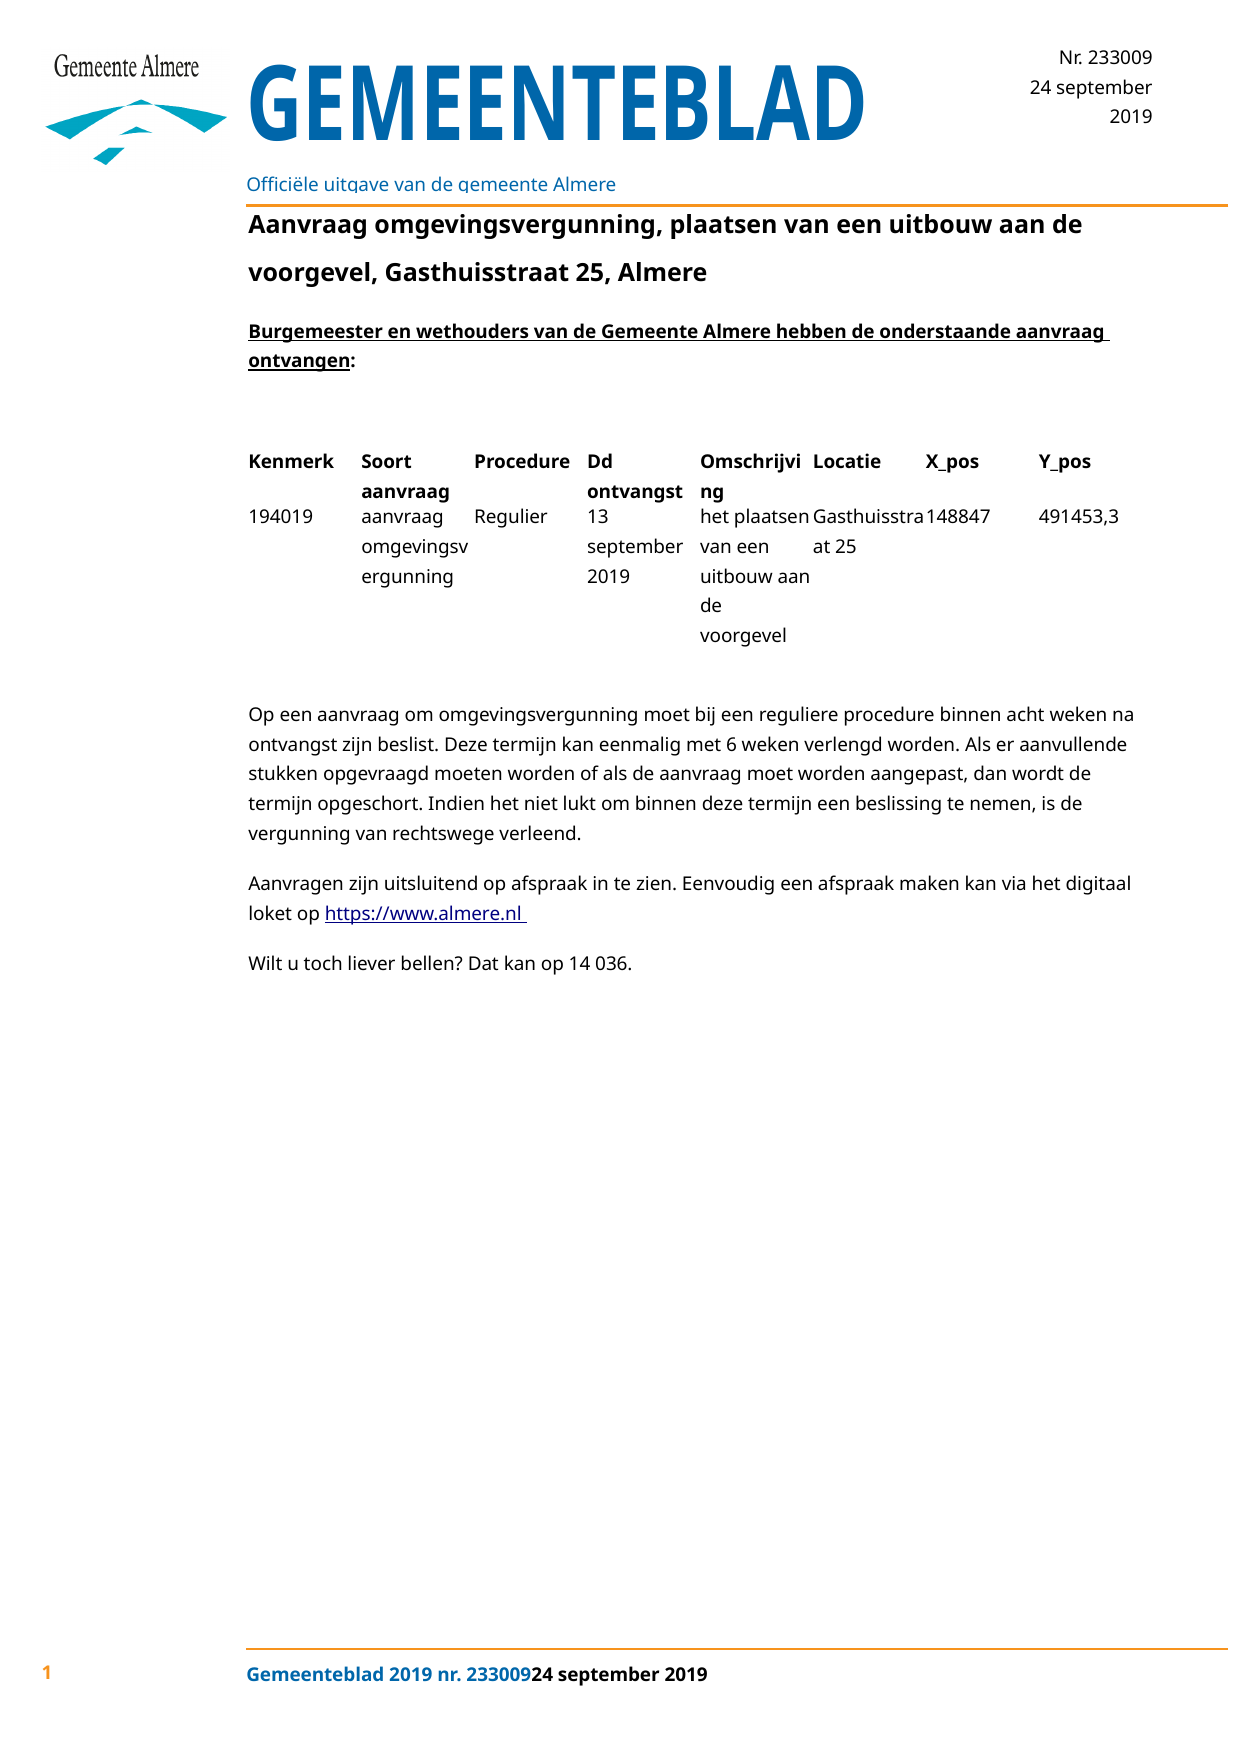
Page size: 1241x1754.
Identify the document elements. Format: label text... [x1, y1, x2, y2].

table_cell 148847 [926, 504, 1038, 648]
table_header Locatie [813, 449, 926, 504]
table_cell 13 september 2019 [587, 504, 700, 648]
text Wilt u toch liever bellen? Dat kan op 14 036. [248, 950, 1152, 976]
table_header Procedure [474, 449, 587, 504]
table_cell Gasthuisstraat 25 [813, 504, 926, 648]
table_header Dd ontvangst [587, 449, 700, 504]
table_cell aanvraag omgevingsvergunning [361, 504, 474, 648]
table_cell 491453,3 [1039, 504, 1152, 648]
table_header X_pos [926, 449, 1038, 504]
text Burgemeester en wethouders van de Gemeente Almere hebben de onderstaande aanvraag ontvangen: [248, 318, 1152, 373]
table_cell 194019 [248, 504, 361, 648]
table_header Kenmerk [248, 449, 361, 504]
table_header Soort aanvraag [361, 449, 474, 504]
table_cell Regulier [474, 504, 587, 648]
text Op een aanvraag om omgevingsvergunning moet bij een reguliere procedure binnen acht weken na ontvangst zijn beslist. Deze termijn kan eenmalig met 6 weken verlengd worden. Als er aanvullende stukken opgevraagd moeten worden of als de aanvraag moet worden aangepast, dan wordt de termijn opgeschort. Indien het niet lukt om binnen deze termijn een beslissing te nemen, is de vergunning van rechtswege verleend. [248, 701, 1152, 846]
table_cell het plaatsen van een uitbouw aan de voorgevel [700, 504, 813, 648]
text Aanvraag omgevingsvergunning, plaatsen van een uitbouw aan de voorgevel, Gasthuisstraat 25, Almere [248, 207, 1152, 288]
table_header Omschrijving [700, 449, 813, 504]
picture [41, 47, 231, 172]
table_header Y_pos [1039, 449, 1152, 504]
text Aanvragen zijn uitsluitend op afspraak in te zien. Eenvoudig een afspraak maken kan via het digitaal loket op https://www.almere.nl [248, 870, 1152, 926]
